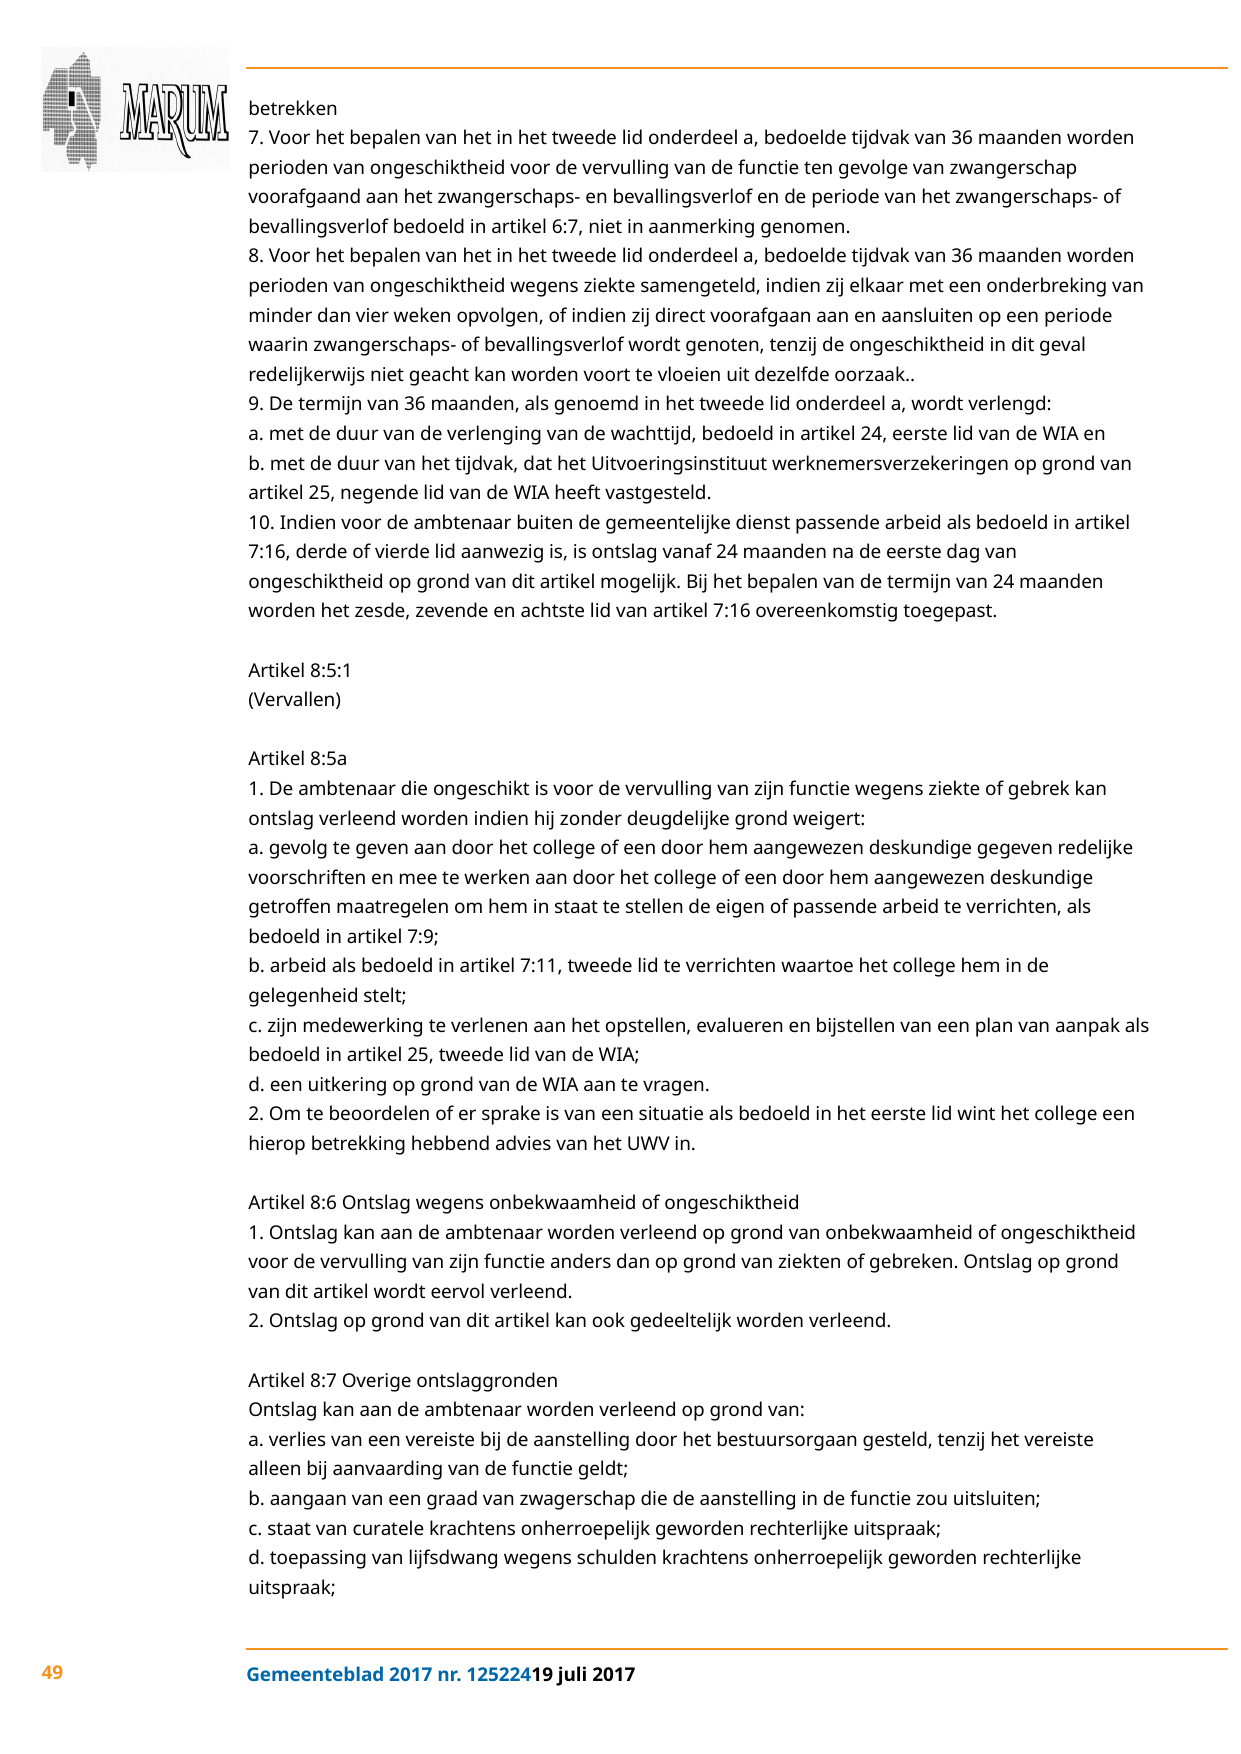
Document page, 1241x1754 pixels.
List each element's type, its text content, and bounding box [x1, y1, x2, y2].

text Artikel 8:7 Overige ontslaggronden [248, 1367, 1152, 1393]
text 10. Indien voor de ambtenaar buiten de gemeentelijke dienst passende arbeid als bedoeld in artikel 7:16, derde of vierde lid aanwezig is, is ontslag vanaf 24 maanden na de eerste dag van ongeschiktheid op grond van dit artikel mogelijk. Bij het bepalen van de termijn van 24 maanden worden het zesde, zevende en achtste lid van artikel 7:16 overeenkomstig toegepast. [248, 509, 1152, 623]
text Artikel 8:5a [248, 746, 1152, 771]
text b. aangaan van een graad van zwagerschap die de aanstelling in de functie zou uitsluiten; [248, 1485, 1152, 1511]
text a. verlies van een vereiste bij de aanstelling door het bestuursorgaan gesteld, tenzij het vereiste alleen bij aanvaarding van de functie geldt; [248, 1426, 1152, 1481]
text 1. Ontslag kan aan de ambtenaar worden verleend op grond van onbekwaamheid of ongeschiktheid voor de vervulling van zijn functie anders dan op grond van ziekten of gebreken. Ontslag op grond van dit artikel wordt eervol verleend. [248, 1219, 1152, 1304]
text b. arbeid als bedoeld in artikel 7:11, tweede lid te verrichten waartoe het college hem in de gelegenheid stelt; [248, 953, 1152, 1008]
text 1. De ambtenaar die ongeschikt is voor de vervulling van zijn functie wegens ziekte of gebrek kan ontslag verleend worden indien hij zonder deugdelijke grond weigert: [248, 775, 1152, 831]
text 9. De termijn van 36 maanden, als genoemd in het tweede lid onderdeel a, wordt verlengd: [248, 391, 1152, 416]
text 2. Ontslag op grond van dit artikel kan ook gedeeltelijk worden verleend. [248, 1308, 1152, 1333]
text c. staat van curatele krachtens onherroepelijk geworden rechterlijke uitspraak; [248, 1515, 1152, 1541]
text a. met de duur van de verlenging van de wachttijd, bedoeld in artikel 24, eerste lid van de WIA en [248, 420, 1152, 446]
text Ontslag kan aan de ambtenaar worden verleend op grond van: [248, 1396, 1152, 1422]
text 8. Voor het bepalen van het in het tweede lid onderdeel a, bedoelde tijdvak van 36 maanden worden perioden van ongeschiktheid wegens ziekte samengeteld, indien zij elkaar met een onderbreking van minder dan vier weken opvolgen, of indien zij direct voorafgaan aan en aansluiten op een periode waarin zwangerschaps- of bevallingsverlof wordt genoten, tenzij de ongeschiktheid in dit geval redelijkerwijs niet geacht kan worden voort te vloeien uit dezelfde oorzaak.. [248, 243, 1152, 387]
text d. een uitkering op grond van de WIA aan te vragen. [248, 1071, 1152, 1097]
text c. zijn medewerking te verlenen aan het opstellen, evalueren en bijstellen van een plan van aanpak als bedoeld in artikel 25, tweede lid van de WIA; [248, 1012, 1152, 1067]
text b. met de duur van het tijdvak, dat het Uitvoeringsinstituut werknemersverzekeringen op grond van artikel 25, negende lid van de WIA heeft vastgesteld. [248, 450, 1152, 505]
picture [41, 47, 231, 172]
text (Vervallen) [248, 686, 1152, 712]
text d. toepassing van lijfsdwang wegens schulden krachtens onherroepelijk geworden rechterlijke uitspraak; [248, 1544, 1152, 1600]
text betrekken [248, 95, 1152, 121]
text Artikel 8:6 Ontslag wegens onbekwaamheid of ongeschiktheid [248, 1189, 1152, 1215]
text 7. Voor het bepalen van het in het tweede lid onderdeel a, bedoelde tijdvak van 36 maanden worden perioden van ongeschiktheid voor de vervulling van de functie ten gevolge van zwangerschap voorafgaand aan het zwangerschaps- en bevallingsverlof en de periode van het zwangerschaps- of bevallingsverlof bedoeld in artikel 6:7, niet in aanmerking genomen. [248, 124, 1152, 239]
text 2. Om te beoordelen of er sprake is van een situatie als bedoeld in het eerste lid wint het college een hierop betrekking hebbend advies van het UWV in. [248, 1101, 1152, 1156]
text Artikel 8:5:1 [248, 657, 1152, 683]
text a. gevolg te geven aan door het college of een door hem aangewezen deskundige gegeven redelijke voorschriften en mee te werken aan door het college of een door hem aangewezen deskundige getroffen maatregelen om hem in staat te stellen de eigen of passende arbeid te verrichten, als bedoeld in artikel 7:9; [248, 834, 1152, 949]
